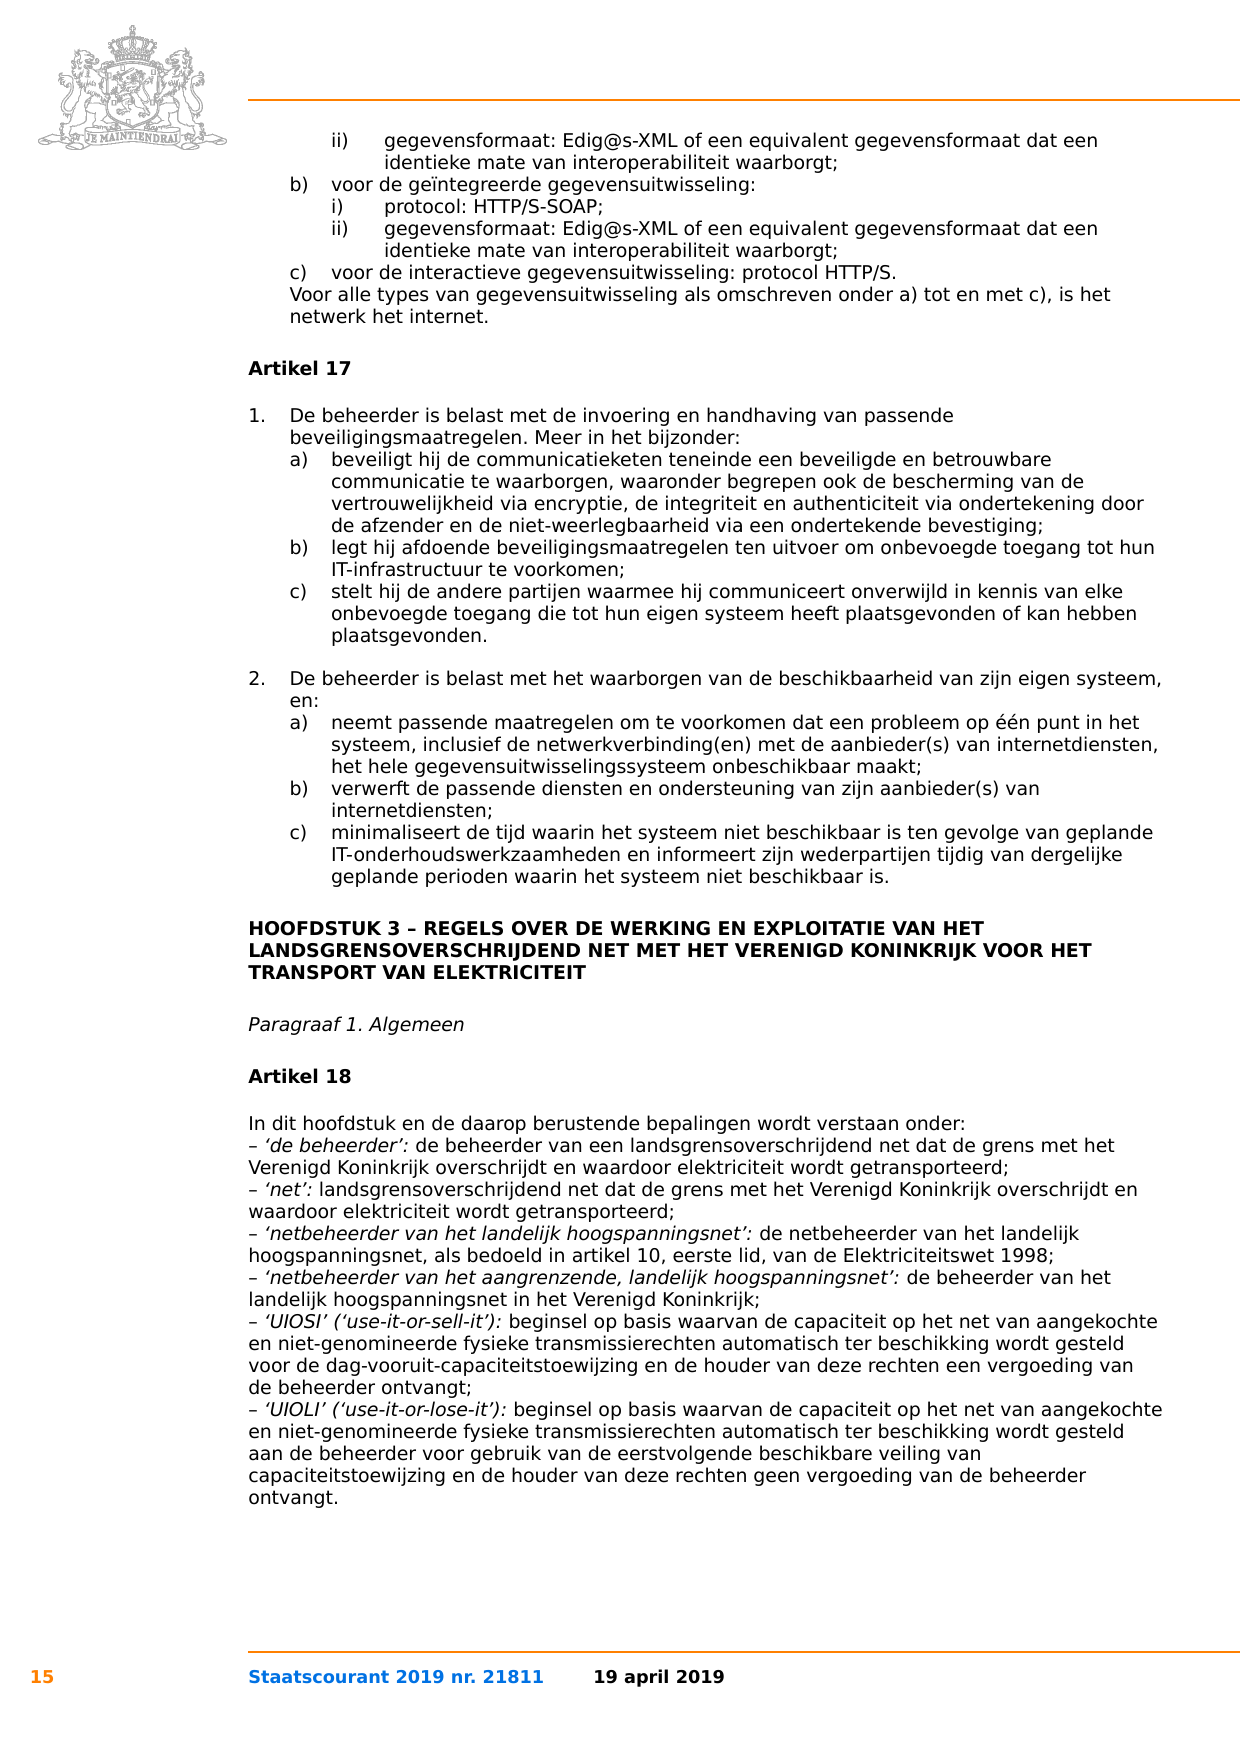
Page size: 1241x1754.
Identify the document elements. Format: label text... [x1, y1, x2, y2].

text – ‘netbeheerder van het landelijk hoogspanningsnet’: de netbeheerder van het landelijk hoogspanningsnet, als bedoeld in artikel 10, eerste lid, van de Elektriciteitswet 1998; [248, 1223, 1163, 1267]
text 2. De beheerder is belast met het waarborgen van de beschikbaarheid van zijn eigen systeem, en: [248, 668, 1163, 712]
text c) stelt hij de andere partijen waarmee hij communiceert onverwijld in kennis van elke onbevoegde toegang die tot hun eigen systeem heeft plaatsgevonden of kan hebben plaatsgevonden. [289, 581, 1163, 646]
text a) beveiligt hij de communicatieketen teneinde een beveiligde en betrouwbare communicatie te waarborgen, waaronder begrepen ook de bescherming van de vertrouwelijkheid via encryptie, de integriteit en authenticiteit via ondertekening door de afzender en de niet-weerlegbaarheid via een ondertekende bevestiging; [289, 449, 1163, 537]
text – ‘UIOSI’ (‘use-it-or-sell-it’): beginsel op basis waarvan de capaciteit op het net van aangekochte en niet-genomineerde fysieke transmissierechten automatisch ter beschikking wordt gesteld voor de dag-vooruit-capaciteitstoewijzing en de houder van deze rechten een vergoeding van de beheerder ontvangt; [248, 1311, 1163, 1399]
picture [38, 25, 227, 150]
text i) protocol: HTTP/S-SOAP; [331, 196, 1163, 218]
text ii) gegevensformaat: Edig@s-XML of een equivalent gegevensformaat dat een identieke mate van interoperabiliteit waarborgt; [331, 218, 1163, 262]
text a) neemt passende maatregelen om te voorkomen dat een probleem op één punt in het systeem, inclusief de netwerkverbinding(en) met de aanbieder(s) van internetdiensten, het hele gegevensuitwisselingssysteem onbeschikbaar maakt; [289, 712, 1163, 778]
text b) voor de geïntegreerde gegevensuitwisseling: [289, 174, 1163, 196]
text ii) gegevensformaat: Edig@s-XML of een equivalent gegevensformaat dat een identieke mate van interoperabiliteit waarborgt; [331, 130, 1163, 174]
text c) voor de interactieve gegevensuitwisseling: protocol HTTP/S. [289, 262, 1163, 284]
subtitle Paragraaf 1. Algemeen [248, 1014, 1163, 1036]
text b) verwerft de passende diensten en ondersteuning van zijn aanbieder(s) van internetdiensten; [289, 778, 1163, 822]
text – ‘UIOLI’ (‘use-it-or-lose-it’): beginsel op basis waarvan de capaciteit op het net van aangekochte en niet-genomineerde fysieke transmissierechten automatisch ter beschikking wordt gesteld aan de beheerder voor gebruik van de eerstvolgende beschikbare veiling van capaciteitstoewijzing en de houder van deze rechten geen vergoeding van de beheerder ontvangt. [248, 1399, 1163, 1509]
text – ‘de beheerder’: de beheerder van een landsgrensoverschrijdend net dat de grens met het Verenigd Koninkrijk overschrijdt en waardoor elektriciteit wordt getransporteerd; [248, 1135, 1163, 1179]
text b) legt hij afdoende beveiligingsmaatregelen ten uitvoer om onbevoegde toegang tot hun IT-infrastructuur te voorkomen; [289, 537, 1163, 581]
text c) minimaliseert de tijd waarin het systeem niet beschikbaar is ten gevolge van geplande IT-onderhoudswerkzaamheden en informeert zijn wederpartijen tijdig van dergelijke geplande perioden waarin het systeem niet beschikbaar is. [289, 822, 1163, 888]
text 1. De beheerder is belast met de invoering en handhaving van passende beveiligingsmaatregelen. Meer in het bijzonder: [248, 405, 1163, 449]
subtitle Artikel 17 [248, 358, 1163, 380]
text – ‘netbeheerder van het aangrenzende, landelijk hoogspanningsnet’: de beheerder van het landelijk hoogspanningsnet in het Verenigd Koninkrijk; [248, 1267, 1163, 1311]
text Voor alle types van gegevensuitwisseling als omschreven onder a) tot en met c), is het netwerk het internet. [289, 284, 1163, 328]
text – ‘net’: landsgrensoverschrijdend net dat de grens met het Verenigd Koninkrijk overschrijdt en waardoor elektriciteit wordt getransporteerd; [248, 1179, 1163, 1223]
subtitle Artikel 18 [248, 1066, 1163, 1088]
text In dit hoofdstuk en de daarop berustende bepalingen wordt verstaan onder: [248, 1113, 1163, 1135]
subtitle HOOFDSTUK 3 – REGELS OVER DE WERKING EN EXPLOITATIE VAN HET LANDSGRENSOVERSCHRIJDEND NET MET HET VERENIGD KONINKRIJK VOOR HET TRANSPORT VAN ELEKTRICITEIT [248, 918, 1163, 984]
